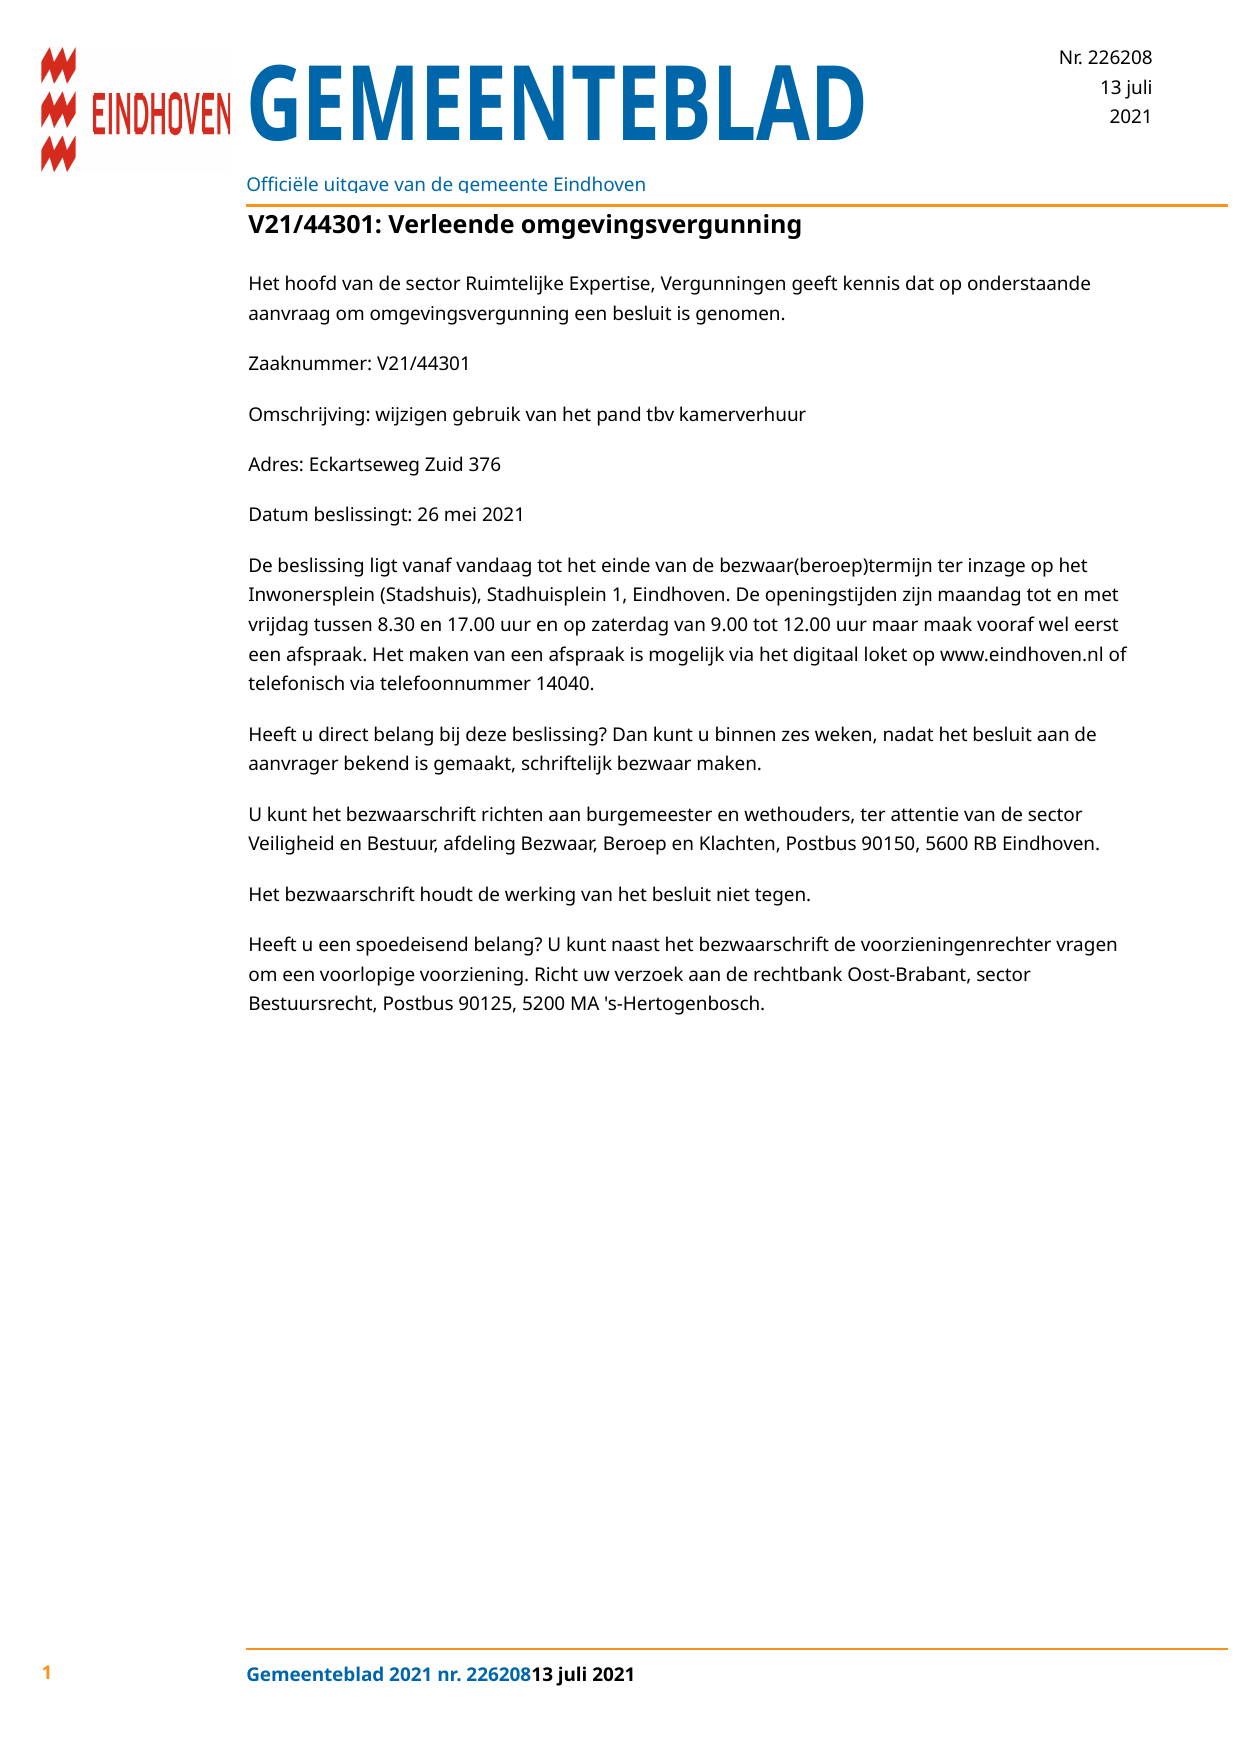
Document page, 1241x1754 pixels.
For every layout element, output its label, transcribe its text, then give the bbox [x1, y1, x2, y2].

text Zaaknummer: V21/44301 [248, 350, 1152, 376]
text Datum beslissingt: 26 mei 2021 [248, 502, 1152, 527]
text V21/44301: Verleende omgevingsvergunning [248, 207, 1152, 241]
text Adres: Eckartseweg Zuid 376 [248, 451, 1152, 477]
text U kunt het bezwaarschrift richten aan burgemeester en wethouders, ter attentie van de sector Veiligheid en Bestuur, afdeling Bezwaar, Beroep en Klachten, Postbus 90150, 5600 RB Eindhoven. [248, 801, 1152, 856]
text Het bezwaarschrift houdt de werking van het besluit niet tegen. [248, 881, 1152, 906]
text Heeft u direct belang bij deze beslissing? Dan kunt u binnen zes weken, nadat het besluit aan de aanvrager bekend is gemaakt, schriftelijk bezwaar maken. [248, 721, 1152, 776]
text Omschrijving: wijzigen gebruik van het pand tbv kamerverhuur [248, 401, 1152, 426]
text De beslissing ligt vanaf vandaag tot het einde van de bezwaar(beroep)termijn ter inzage op het Inwonersplein (Stadshuis), Stadhuisplein 1, Eindhoven. De openingstijden zijn maandag tot en met vrijdag tussen 8.30 en 17.00 uur en op zaterdag van 9.00 tot 12.00 uur maar maak vooraf wel eerst een afspraak. Het maken van een afspraak is mogelijk via het digitaal loket op www.eindhoven.nl of telefonisch via telefoonnummer 14040. [248, 552, 1152, 696]
text Het hoofd van de sector Ruimtelijke Expertise, Vergunningen geeft kennis dat op onderstaande aanvraag om omgevingsvergunning een besluit is genomen. [248, 270, 1152, 326]
picture [41, 47, 231, 172]
text Heeft u een spoedeisend belang? U kunt naast het bezwaarschrift de voorzieningenrechter vragen om een voorlopige voorziening. Richt uw verzoek aan de rechtbank Oost-Brabant, sector Bestuursrecht, Postbus 90125, 5200 MA 's-Hertogenbosch. [248, 931, 1152, 1016]
